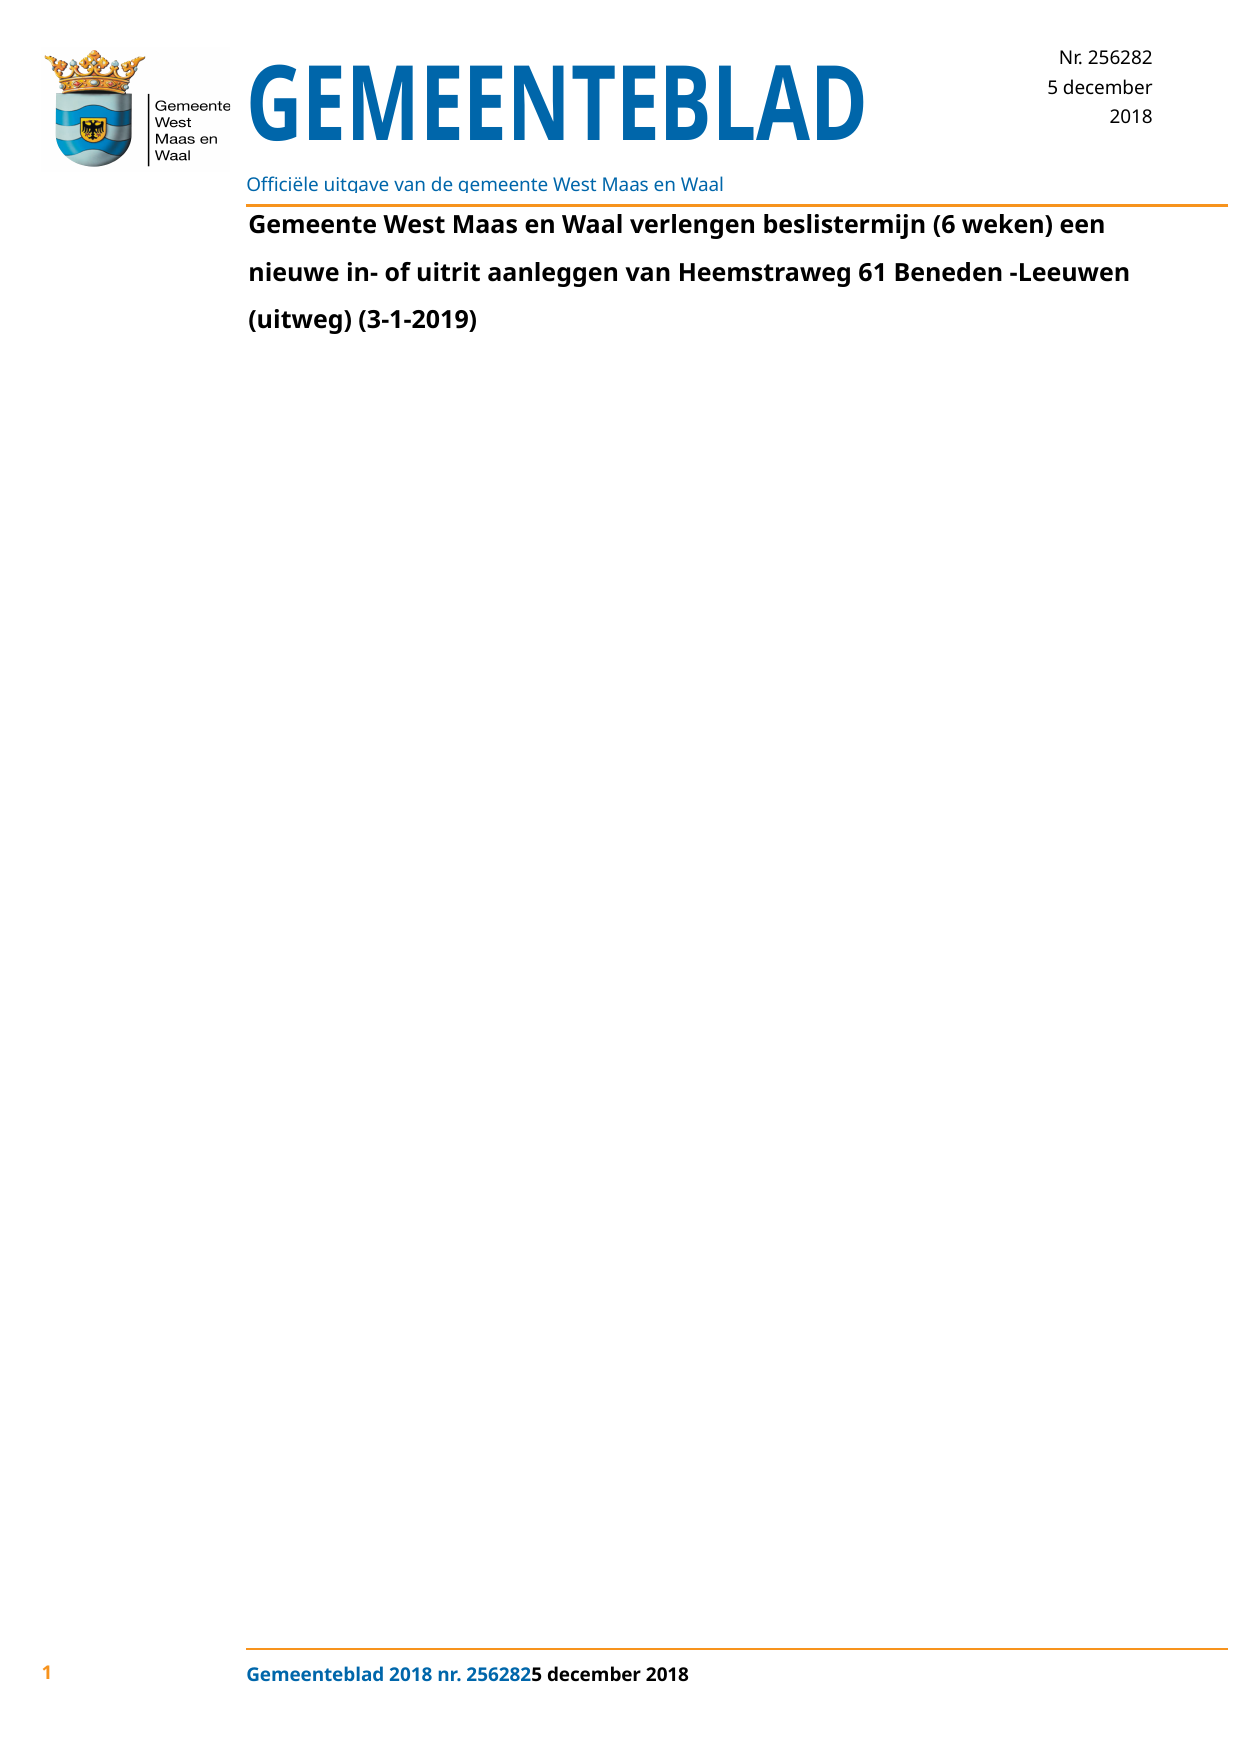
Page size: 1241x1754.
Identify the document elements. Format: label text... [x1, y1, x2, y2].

picture [41, 47, 231, 172]
text Gemeente West Maas en Waal verlengen beslistermijn (6 weken) een nieuwe in- of uitrit aanleggen van Heemstraweg 61 Beneden -Leeuwen (uitweg) (3-1-2019) [248, 207, 1152, 336]
